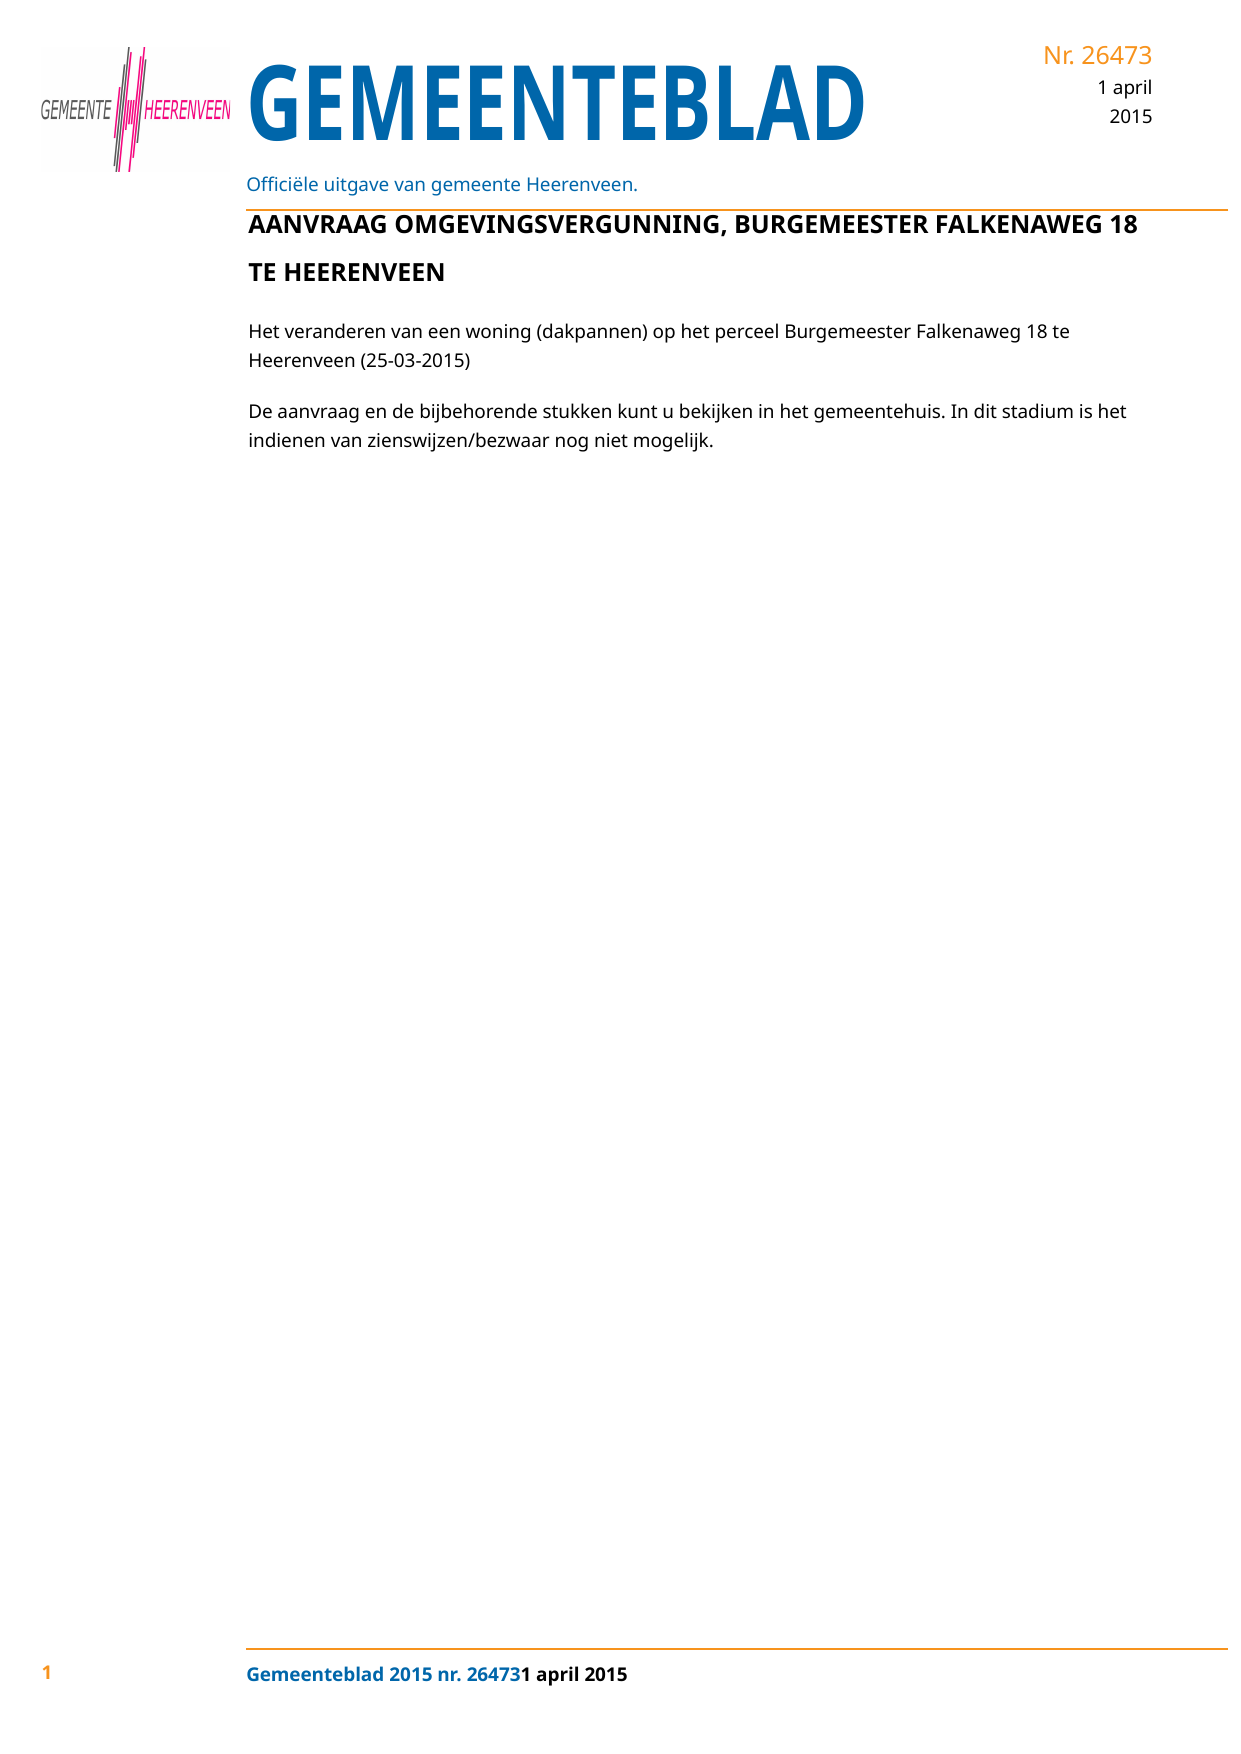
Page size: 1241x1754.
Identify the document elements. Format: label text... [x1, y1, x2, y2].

picture [41, 47, 231, 172]
text Het veranderen van een woning (dakpannen) op het perceel Burgemeester Falkenaweg 18 te Heerenveen (25-03-2015) [248, 318, 1152, 373]
text De aanvraag en de bijbehorende stukken kunt u bekijken in het gemeentehuis. In dit stadium is het indienen van zienswijzen/bezwaar nog niet mogelijk. [248, 398, 1152, 453]
text AANVRAAG OMGEVINGSVERGUNNING, BURGEMEESTER FALKENAWEG 18 TE HEERENVEEN [248, 211, 1152, 288]
